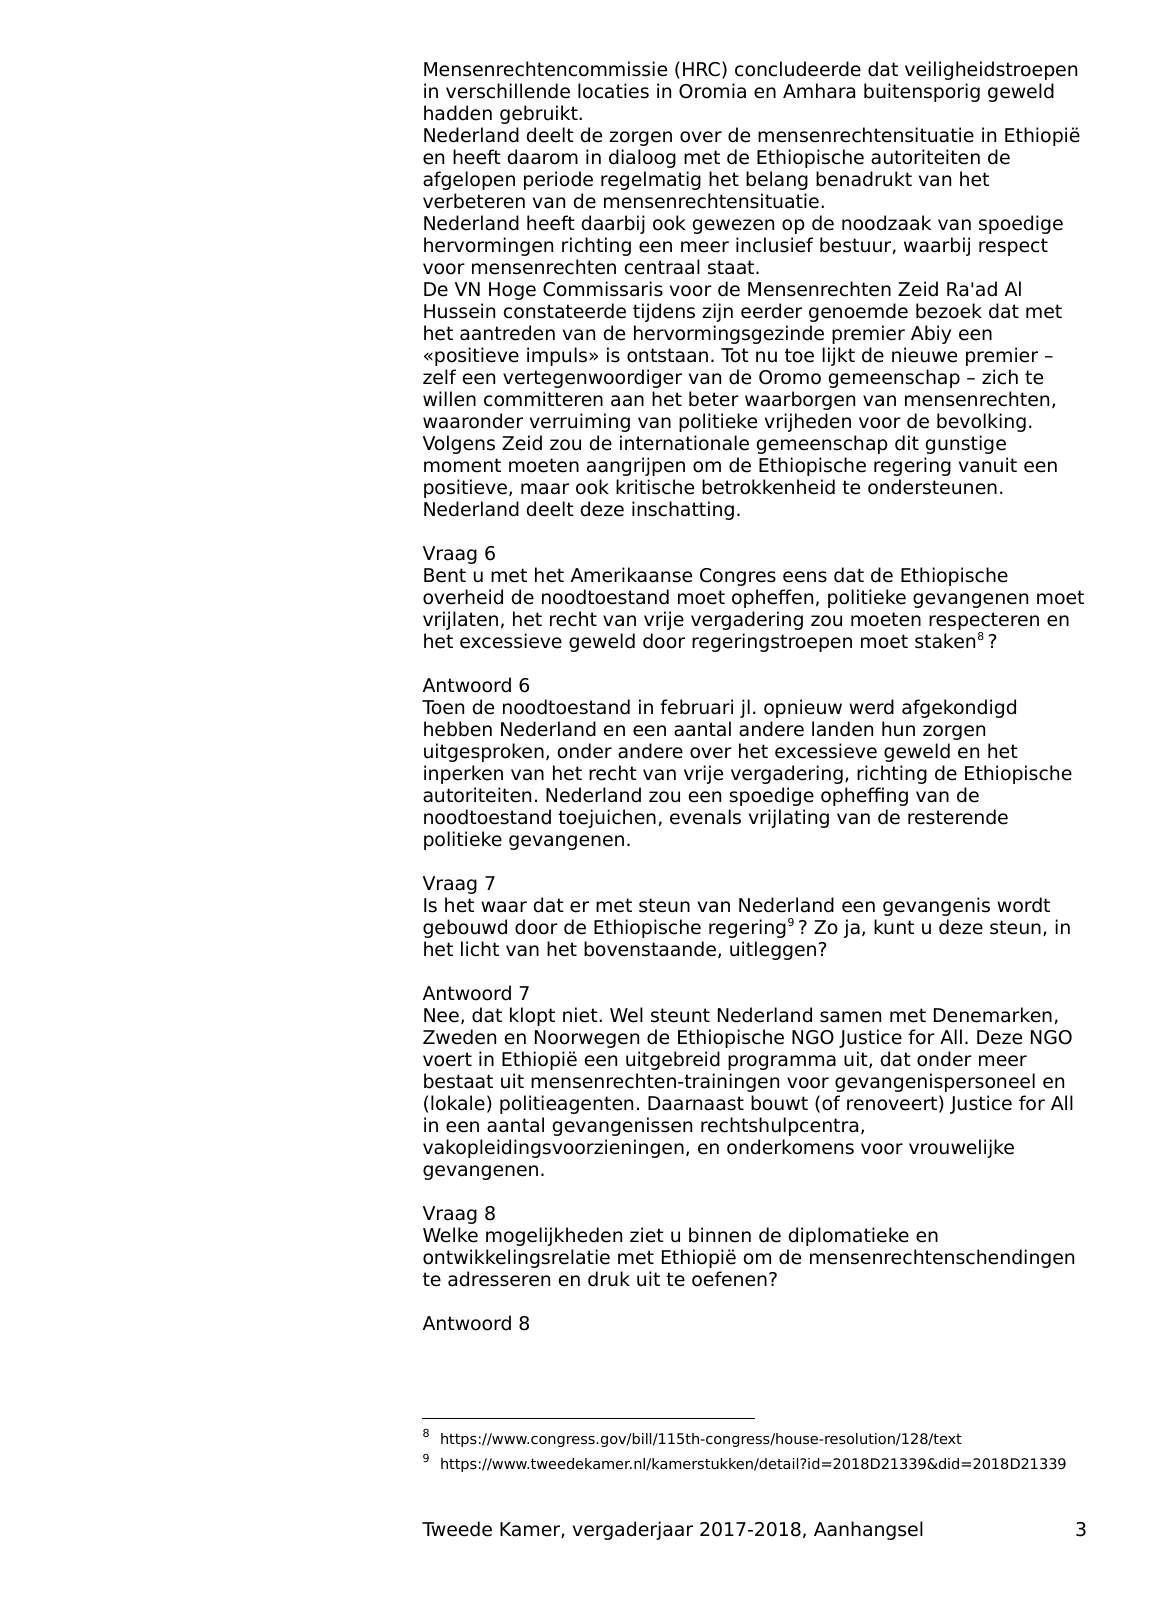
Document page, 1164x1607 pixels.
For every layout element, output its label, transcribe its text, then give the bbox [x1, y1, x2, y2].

text Vraag 7 [422, 873, 1087, 895]
text Vraag 6 [422, 543, 1087, 565]
text Welke mogelijkheden ziet u binnen de diplomatieke en ontwikkelingsrelatie met Ethiopië om de mensenrechtenschendingen te adresseren en druk uit te oefenen? [422, 1225, 1087, 1291]
text Antwoord 7 [422, 983, 1087, 1005]
text Toen de noodtoestand in februari jl. opnieuw werd afgekondigd hebben Nederland en een aantal andere landen hun zorgen uitgesproken, onder andere over het excessieve geweld en het inperken van het recht van vrije vergadering, richting de Ethiopische autoriteiten. Nederland zou een spoedige opheffing van de noodtoestand toejuichen, evenals vrijlating van de resterende politieke gevangenen. [422, 697, 1087, 851]
text Antwoord 8 [422, 1313, 1087, 1335]
text Antwoord 6 [422, 675, 1087, 697]
text Nederland heeft daarbij ook gewezen op de noodzaak van spoedige hervormingen richting een meer inclusief bestuur, waarbij respect voor mensenrechten centraal staat. [422, 213, 1087, 279]
text De VN Hoge Commissaris voor de Mensenrechten Zeid Ra'ad Al Hussein constateerde tijdens zijn eerder genoemde bezoek dat met het aantreden van de hervormingsgezinde premier Abiy een «positieve impuls» is ontstaan. Tot nu toe lijkt de nieuwe premier – zelf een vertegenwoordiger van de Oromo gemeenschap – zich te willen committeren aan het beter waarborgen van mensenrechten, waaronder verruiming van politieke vrijheden voor de bevolking. Volgens Zeid zou de internationale gemeenschap dit gunstige moment moeten aangrijpen om de Ethiopische regering vanuit een positieve, maar ook kritische betrokkenheid te ondersteunen. Nederland deelt deze inschatting. [422, 279, 1087, 521]
text https://www.tweedekamer.nl/kamerstukken/detail?id=2018D21339&did=2018D21339 [422, 1452, 1087, 1474]
text Is het waar dat er met steun van Nederland een gevangenis wordt gebouwd door de Ethiopische regering? Zo ja, kunt u deze steun, in het licht van het bovenstaande, uitleggen? [422, 895, 1087, 961]
text Bent u met het Amerikaanse Congres eens dat de Ethiopische overheid de noodtoestand moet opheffen, politieke gevangenen moet vrijlaten, het recht van vrije vergadering zou moeten respecteren en het excessieve geweld door regeringstroepen moet staken? [422, 565, 1087, 653]
text Vraag 8 [422, 1203, 1087, 1225]
text Nederland deelt de zorgen over de mensenrechtensituatie in Ethiopië en heeft daarom in dialoog met de Ethiopische autoriteiten de afgelopen periode regelmatig het belang benadrukt van het verbeteren van de mensenrechtensituatie. [422, 125, 1087, 213]
text https://www.congress.gov/bill/115th-congress/house-resolution/128/text [422, 1427, 1087, 1449]
text Mensenrechtencommissie (HRC) concludeerde dat veiligheidstroepen in verschillende locaties in Oromia en Amhara buitensporig geweld hadden gebruikt. [422, 59, 1087, 125]
text Nee, dat klopt niet. Wel steunt Nederland samen met Denemarken, Zweden en Noorwegen de Ethiopische NGO Justice for All. Deze NGO voert in Ethiopië een uitgebreid programma uit, dat onder meer bestaat uit mensenrechten-trainingen voor gevangenispersoneel en (lokale) politieagenten. Daarnaast bouwt (of renoveert) Justice for All in een aantal gevangenissen rechtshulpcentra, vakopleidingsvoorzieningen, en onderkomens voor vrouwelijke gevangenen. [422, 1005, 1087, 1181]
